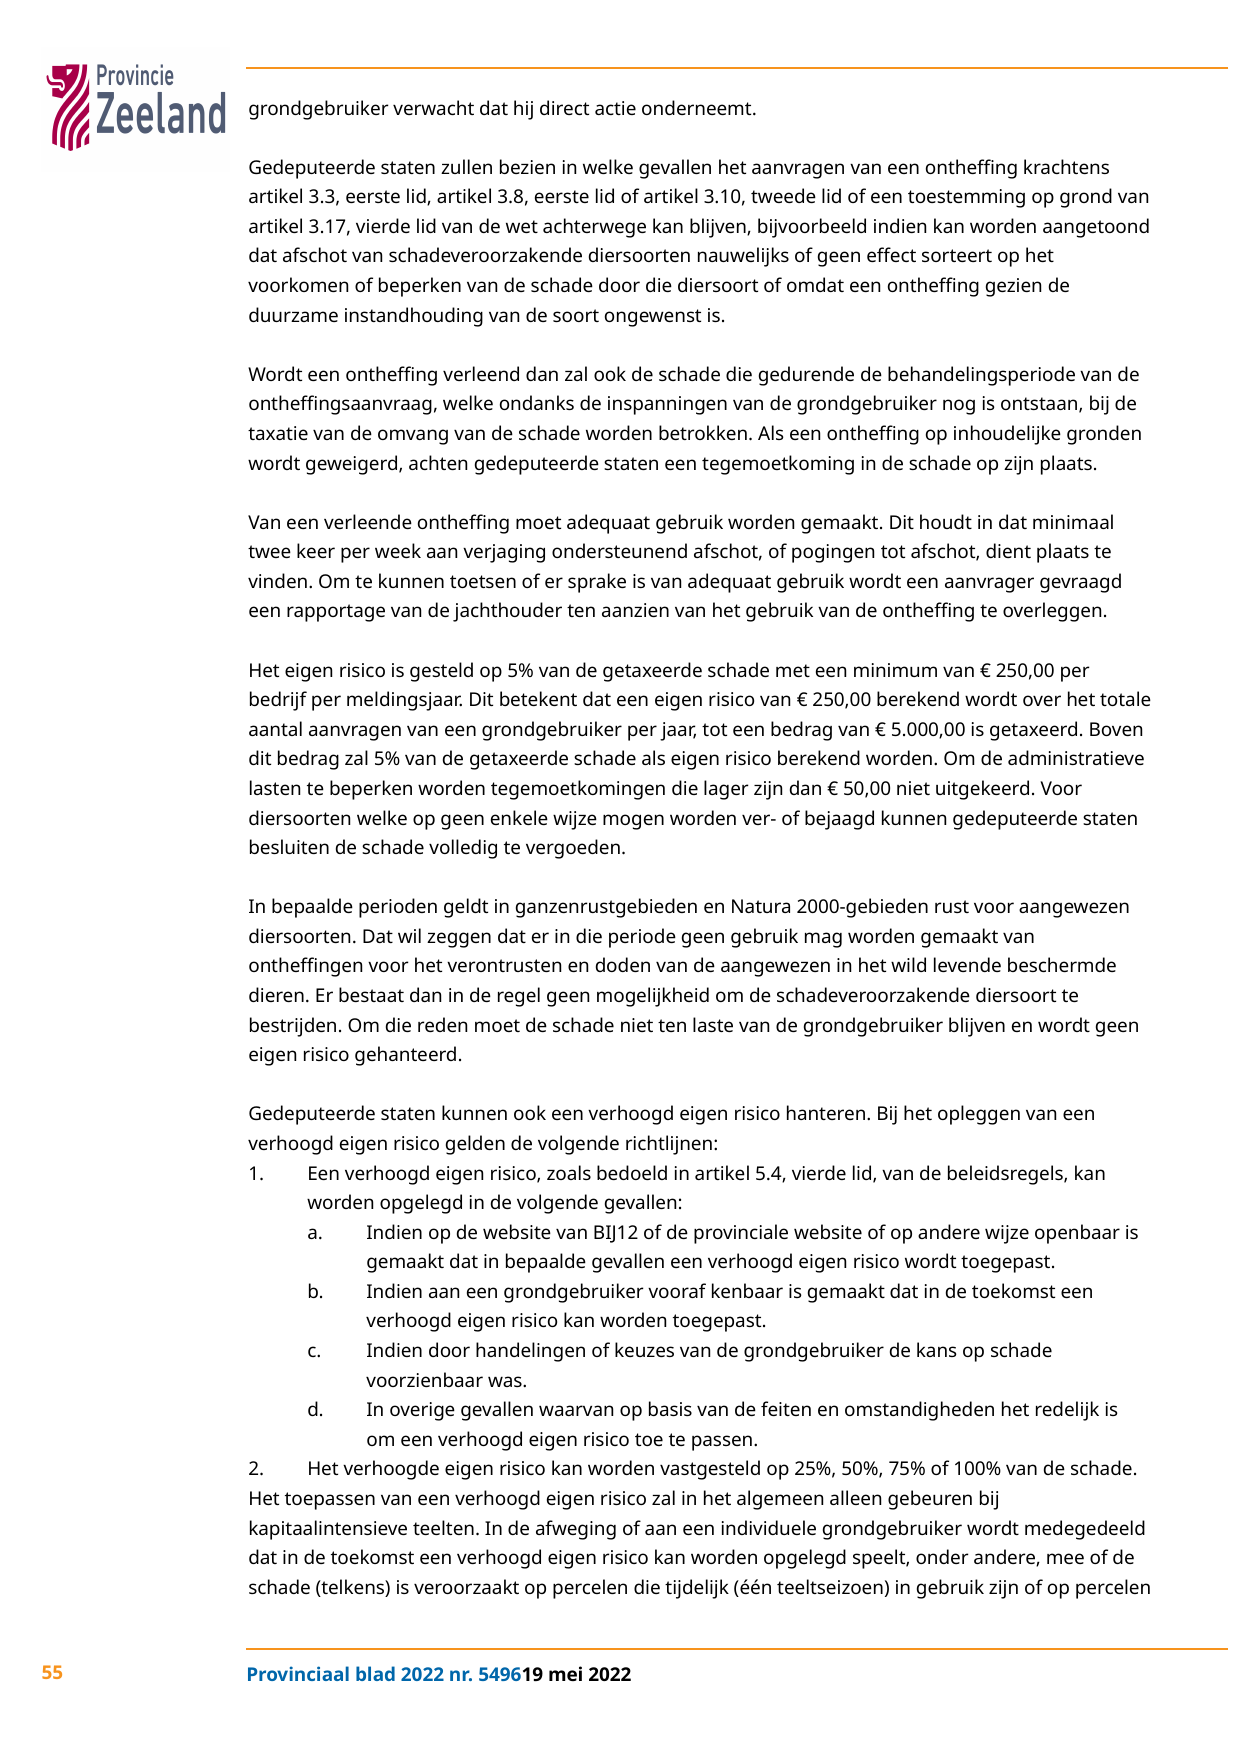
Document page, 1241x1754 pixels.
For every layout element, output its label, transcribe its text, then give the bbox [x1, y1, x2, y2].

list Een verhoogd eigen risico, zoals bedoeld in artikel 5.4, vierde lid, van de beleidsregels, kan worden opgelegd in de volgende gevallen: [248, 1160, 1152, 1215]
text Het eigen risico is gesteld op 5% van de getaxeerde schade met een minimum van € 250,00 per bedrijf per meldingsjaar. Dit betekent dat een eigen risico van € 250,00 berekend wordt over het totale aantal aanvragen van een grondgebruiker per jaar, tot een bedrag van € 5.000,00 is getaxeerd. Boven dit bedrag zal 5% van de getaxeerde schade als eigen risico berekend worden. Om de administratieve lasten te beperken worden tegemoetkomingen die lager zijn dan € 50,00 niet uitgekeerd. Voor diersoorten welke op geen enkele wijze mogen worden ver- of bejaagd kunnen gedeputeerde staten besluiten de schade volledig te vergoeden. [248, 657, 1152, 860]
list Indien door handelingen of keuzes van de grondgebruiker de kans op schade voorzienbaar was. [307, 1337, 1152, 1393]
text Wordt een ontheffing verleend dan zal ook de schade die gedurende de behandelingsperiode van de ontheffingsaanvraag, welke ondanks de inspanningen van de grondgebruiker nog is ontstaan, bij de taxatie van de omvang van de schade worden betrokken. Als een ontheffing op inhoudelijke gronden wordt geweigerd, achten gedeputeerde staten een tegemoetkoming in de schade op zijn plaats. [248, 361, 1152, 476]
text grondgebruiker verwacht dat hij direct actie onderneemt. [248, 95, 1152, 121]
text In bepaalde perioden geldt in ganzenrustgebieden en Natura 2000-gebieden rust voor aangewezen diersoorten. Dat wil zeggen dat er in die periode geen gebruik mag worden gemaakt van ontheffingen voor het verontrusten en doden van de aangewezen in het wild levende beschermde dieren. Er bestaat dan in de regel geen mogelijkheid om de schadeveroorzakende diersoort te bestrijden. Om die reden moet de schade niet ten laste van de grondgebruiker blijven en wordt geen eigen risico gehanteerd. [248, 893, 1152, 1067]
list Indien op de website van BIJ12 of de provinciale website of op andere wijze openbaar is gemaakt dat in bepaalde gevallen een verhoogd eigen risico wordt toegepast. [307, 1219, 1152, 1274]
text Gedeputeerde staten kunnen ook een verhoogd eigen risico hanteren. Bij het opleggen van een verhoogd eigen risico gelden de volgende richtlijnen: [248, 1101, 1152, 1156]
list Het verhoogde eigen risico kan worden vastgesteld op 25%, 50%, 75% of 100% van de schade. [248, 1456, 1152, 1481]
text Het toepassen van een verhoogd eigen risico zal in het algemeen alleen gebeuren bij kapitaalintensieve teelten. In de afweging of aan een individuele grondgebruiker wordt medegedeeld dat in de toekomst een verhoogd eigen risico kan worden opgelegd speelt, onder andere, mee of de schade (telkens) is veroorzaakt op percelen die tijdelijk (één teeltseizoen) in gebruik zijn of op percelen [248, 1485, 1152, 1600]
list In overige gevallen waarvan op basis van de feiten en omstandigheden het redelijk is om een verhoogd eigen risico toe te passen. [307, 1396, 1152, 1452]
text Gedeputeerde staten zullen bezien in welke gevallen het aanvragen van een ontheffing krachtens artikel 3.3, eerste lid, artikel 3.8, eerste lid of artikel 3.10, tweede lid of een toestemming op grond van artikel 3.17, vierde lid van de wet achterwege kan blijven, bijvoorbeeld indien kan worden aangetoond dat afschot van schadeveroorzakende diersoorten nauwelijks of geen effect sorteert op het voorkomen of beperken van de schade door die diersoort of omdat een ontheffing gezien de duurzame instandhouding van de soort ongewenst is. [248, 154, 1152, 328]
text Van een verleende ontheffing moet adequaat gebruik worden gemaakt. Dit houdt in dat minimaal twee keer per week aan verjaging ondersteunend afschot, of pogingen tot afschot, dient plaats te vinden. Om te kunnen toetsen of er sprake is van adequaat gebruik wordt een aanvrager gevraagd een rapportage van de jachthouder ten aanzien van het gebruik van de ontheffing te overleggen. [248, 509, 1152, 623]
list Indien aan een grondgebruiker vooraf kenbaar is gemaakt dat in de toekomst een verhoogd eigen risico kan worden toegepast. [307, 1278, 1152, 1333]
picture [41, 47, 231, 172]
